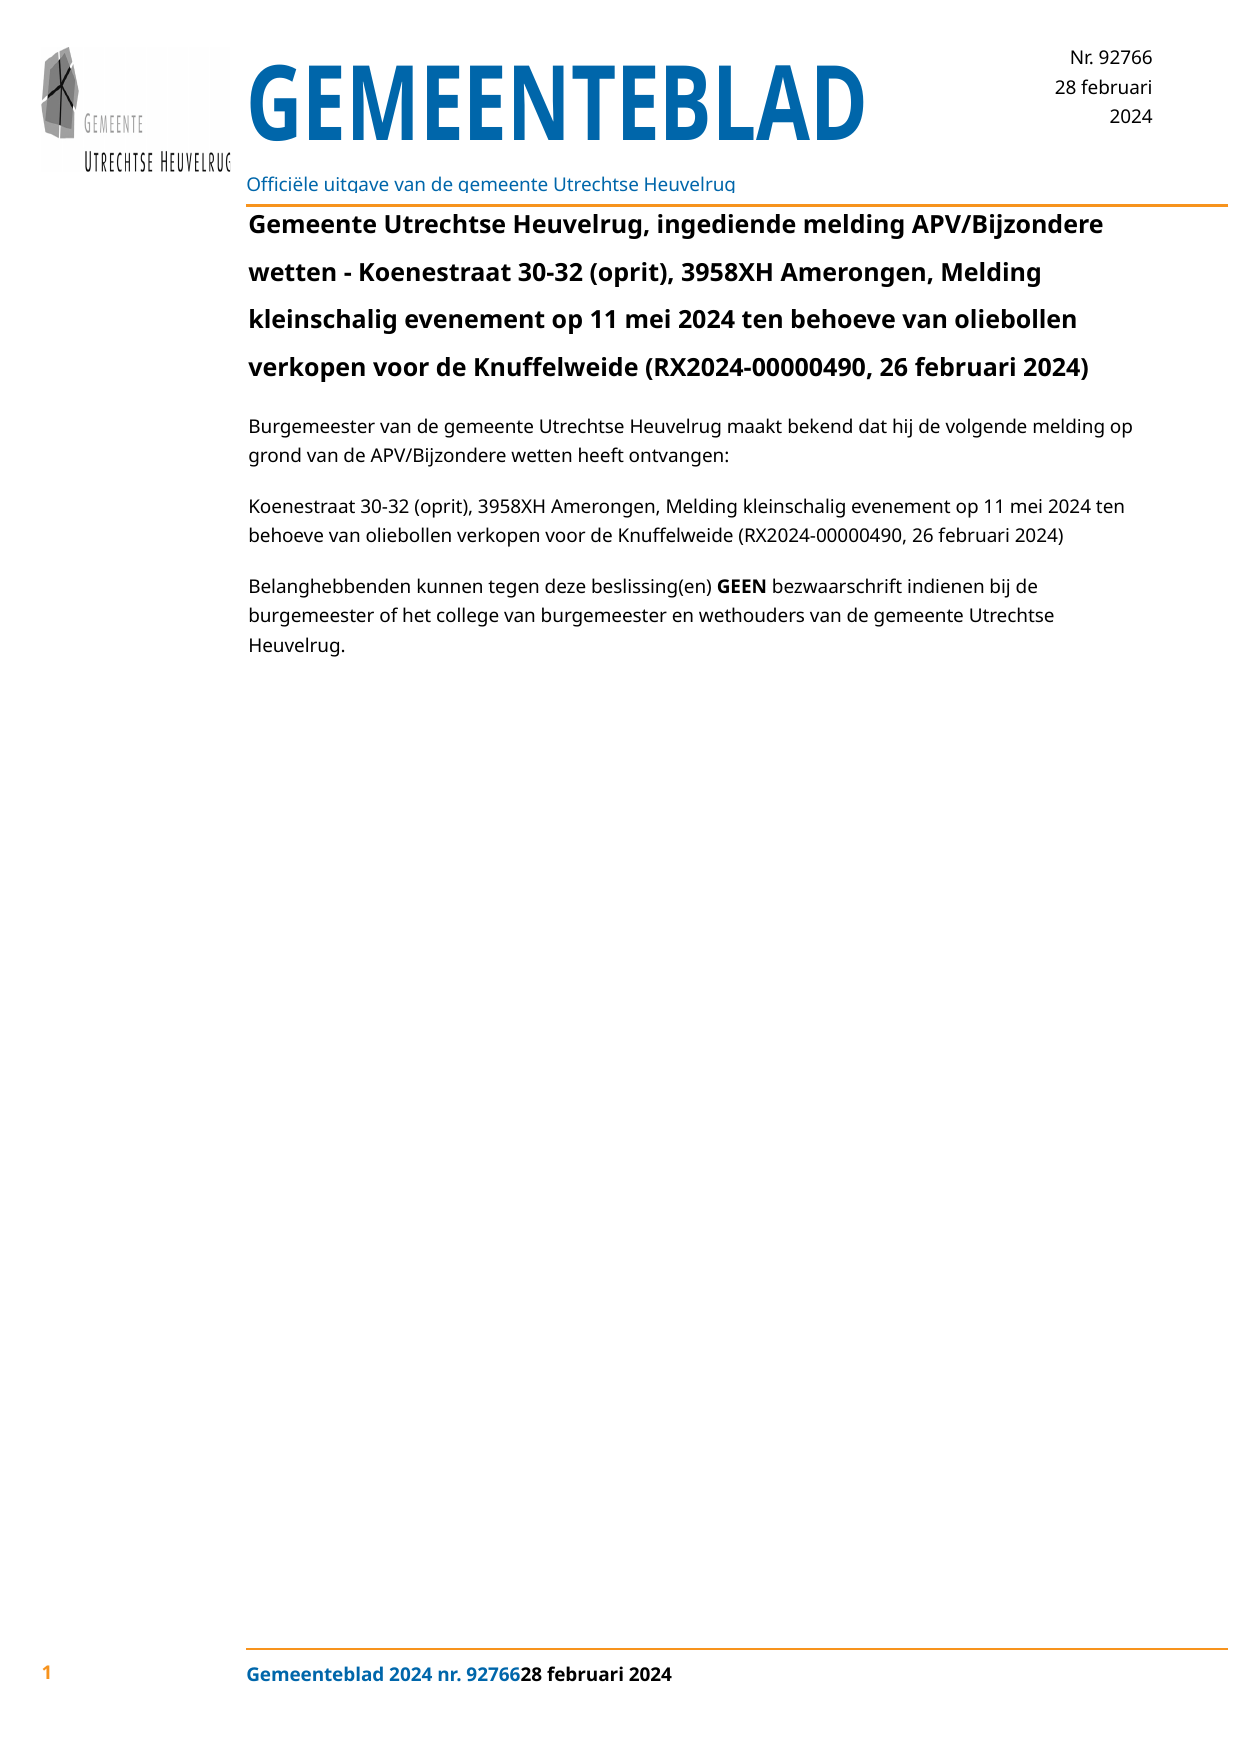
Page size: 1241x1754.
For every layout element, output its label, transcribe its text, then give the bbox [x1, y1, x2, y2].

text Gemeente Utrechtse Heuvelrug, ingediende melding APV/Bijzondere wetten - Koenestraat 30-32 (oprit), 3958XH Amerongen, Melding kleinschalig evenement op 11 mei 2024 ten behoeve van oliebollen verkopen voor de Knuffelweide (RX2024-00000490, 26 februari 2024) [248, 207, 1152, 384]
text Burgemeester van de gemeente Utrechtse Heuvelrug maakt bekend dat hij de volgende melding op grond van de APV/Bijzondere wetten heeft ontvangen: [248, 413, 1152, 468]
text Belanghebbenden kunnen tegen deze beslissing(en) GEEN bezwaarschrift indienen bij de burgemeester of het college van burgemeester en wethouders van de gemeente Utrechtse Heuvelrug. [248, 573, 1152, 658]
text Koenestraat 30-32 (oprit), 3958XH Amerongen, Melding kleinschalig evenement op 11 mei 2024 ten behoeve van oliebollen verkopen voor de Knuffelweide (RX2024-00000490, 26 februari 2024) [248, 493, 1152, 548]
picture [41, 47, 231, 172]
